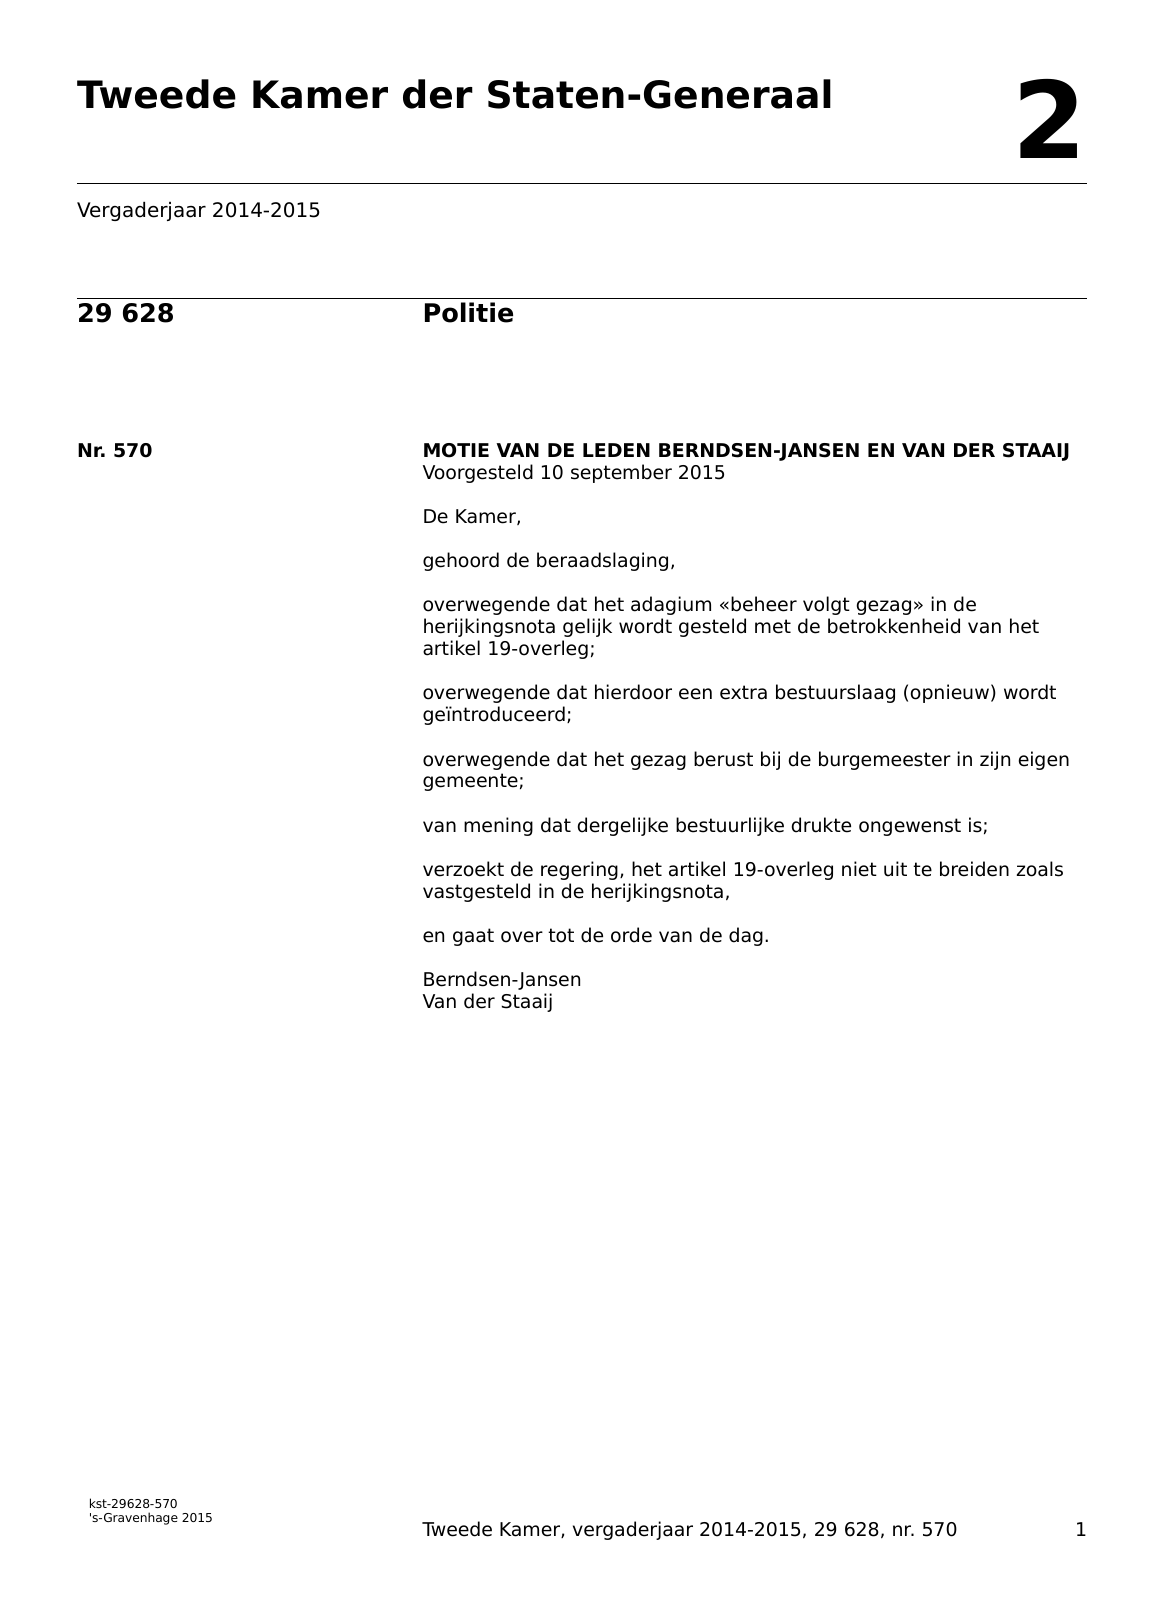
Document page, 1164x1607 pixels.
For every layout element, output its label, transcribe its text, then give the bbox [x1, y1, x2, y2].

text Berndsen-Jansen [422, 969, 1087, 991]
text overwegende dat hierdoor een extra bestuurslaag (opnieuw) wordt geïntroduceerd; [422, 682, 1087, 726]
text 's-Gravenhage 2015 [88, 1511, 323, 1525]
text Voorgesteld 10 september 2015 [422, 462, 1087, 484]
text Van der Staaij [422, 991, 1087, 1013]
subtitle 29 628 Politie [77, 299, 1087, 329]
text kst-29628-570 [88, 1497, 323, 1511]
text verzoekt de regering, het artikel 19-overleg niet uit te breiden zoals vastgesteld in de herijkingsnota, [422, 859, 1087, 903]
text overwegende dat het gezag berust bij de burgemeester in zijn eigen gemeente; [422, 748, 1087, 792]
subtitle Nr. 570 MOTIE VAN DE LEDEN BERNDSEN-JANSEN EN VAN DER STAAIJ [77, 440, 1087, 462]
text van mening dat dergelijke bestuurlijke drukte ongewenst is; [422, 814, 1087, 837]
text De Kamer, [422, 506, 1087, 528]
text gehoord de beraadslaging, [422, 550, 1087, 572]
text overwegende dat het adagium «beheer volgt gezag» in de herijkingsnota gelijk wordt gesteld met de betrokkenheid van het artikel 19-overleg; [422, 594, 1087, 660]
table_header Tweede Kamer der Staten-Generaal [77, 59, 886, 183]
text en gaat over tot de orde van de dag. [422, 925, 1087, 947]
table_cell Vergaderjaar 2014-2015 [77, 184, 1087, 298]
table_header 2 [886, 59, 1087, 183]
